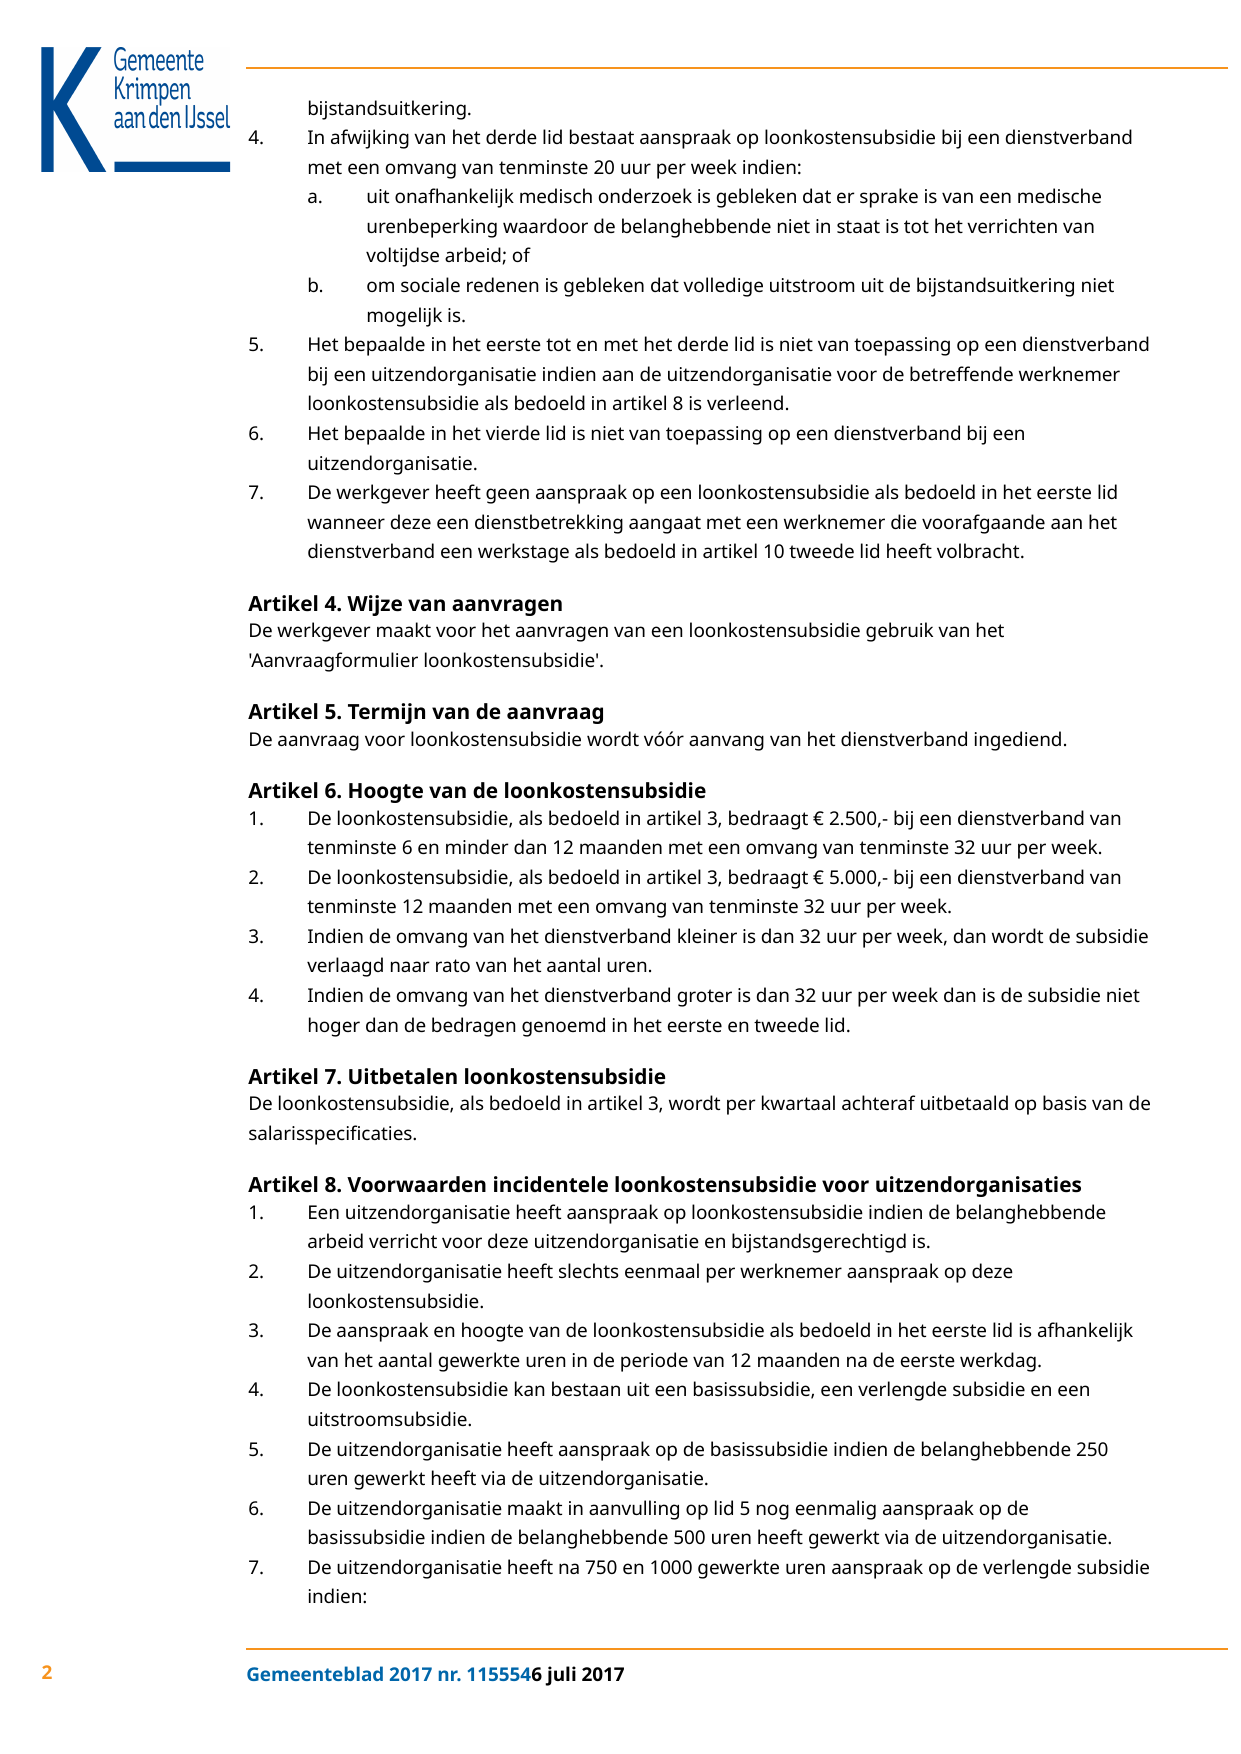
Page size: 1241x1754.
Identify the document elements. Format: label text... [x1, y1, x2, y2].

text De aanvraag voor loonkostensubsidie wordt vóór aanvang van het dienstverband ingediend. [248, 726, 1152, 752]
list De loonkostensubsidie kan bestaan uit een basissubsidie, een verlengde subsidie en een uitstroomsubsidie. [248, 1377, 1152, 1432]
list Het bepaalde in het eerste tot en met het derde lid is niet van toepassing op een dienstverband bij een uitzendorganisatie indien aan de uitzendorganisatie voor de betreffende werknemer loonkostensubsidie als bedoeld in artikel 8 is verleend. [248, 331, 1152, 416]
list Indien de omvang van het dienstverband groter is dan 32 uur per week dan is de subsidie niet hoger dan de bedragen genoemd in het eerste en tweede lid. [248, 982, 1152, 1037]
text De werkgever maakt voor het aanvragen van een loonkostensubsidie gebruik van het 'Aanvraagformulier loonkostensubsidie'. [248, 617, 1152, 673]
text Artikel 4. Wijze van aanvragen [248, 589, 1152, 617]
list De werkgever heeft geen aanspraak op een loonkostensubsidie als bedoeld in het eerste lid wanneer deze een dienstbetrekking aangaat met een werknemer die voorafgaande aan het dienstverband een werkstage als bedoeld in artikel 10 tweede lid heeft volbracht. [248, 479, 1152, 564]
text Artikel 7. Uitbetalen loonkostensubsidie [248, 1062, 1152, 1091]
list uit onafhankelijk medisch onderzoek is gebleken dat er sprake is van een medische urenbeperking waardoor de belanghebbende niet in staat is tot het verrichten van voltijdse arbeid; of [307, 183, 1152, 268]
list Een uitzendorganisatie heeft aanspraak op loonkostensubsidie indien de belanghebbende arbeid verricht voor deze uitzendorganisatie en bijstandsgerechtigd is. [248, 1199, 1152, 1254]
list bijstandsuitkering. [248, 95, 1152, 121]
text Artikel 5. Termijn van de aanvraag [248, 697, 1152, 726]
text Artikel 8. Voorwaarden incidentele loonkostensubsidie voor uitzendorganisaties [248, 1171, 1152, 1199]
list De uitzendorganisatie heeft na 750 en 1000 gewerkte uren aanspraak op de verlengde subsidie indien: [248, 1554, 1152, 1609]
list De uitzendorganisatie maakt in aanvulling op lid 5 nog eenmalig aanspraak op de basissubsidie indien de belanghebbende 500 uren heeft gewerkt via de uitzendorganisatie. [248, 1495, 1152, 1550]
list Het bepaalde in het vierde lid is niet van toepassing op een dienstverband bij een uitzendorganisatie. [248, 420, 1152, 476]
list De loonkostensubsidie, als bedoeld in artikel 3, bedraagt € 5.000,- bij een dienstverband van tenminste 12 maanden met een omvang van tenminste 32 uur per week. [248, 864, 1152, 919]
list De uitzendorganisatie heeft aanspraak op de basissubsidie indien de belanghebbende 250 uren gewerkt heeft via de uitzendorganisatie. [248, 1436, 1152, 1491]
list De aanspraak en hoogte van de loonkostensubsidie als bedoeld in het eerste lid is afhankelijk van het aantal gewerkte uren in de periode van 12 maanden na de eerste werkdag. [248, 1317, 1152, 1373]
list In afwijking van het derde lid bestaat aanspraak op loonkostensubsidie bij een dienstverband met een omvang van tenminste 20 uur per week indien: [248, 124, 1152, 180]
list om sociale redenen is gebleken dat volledige uitstroom uit de bijstandsuitkering niet mogelijk is. [307, 272, 1152, 328]
list De uitzendorganisatie heeft slechts eenmaal per werknemer aanspraak op deze loonkostensubsidie. [248, 1258, 1152, 1313]
text Artikel 6. Hoogte van de loonkostensubsidie [248, 776, 1152, 805]
picture [41, 47, 231, 172]
text De loonkostensubsidie, als bedoeld in artikel 3, wordt per kwartaal achteraf uitbetaald op basis van de salarisspecificaties. [248, 1091, 1152, 1146]
list Indien de omvang van het dienstverband kleiner is dan 32 uur per week, dan wordt de subsidie verlaagd naar rato van het aantal uren. [248, 923, 1152, 978]
list De loonkostensubsidie, als bedoeld in artikel 3, bedraagt € 2.500,- bij een dienstverband van tenminste 6 en minder dan 12 maanden met een omvang van tenminste 32 uur per week. [248, 805, 1152, 860]
